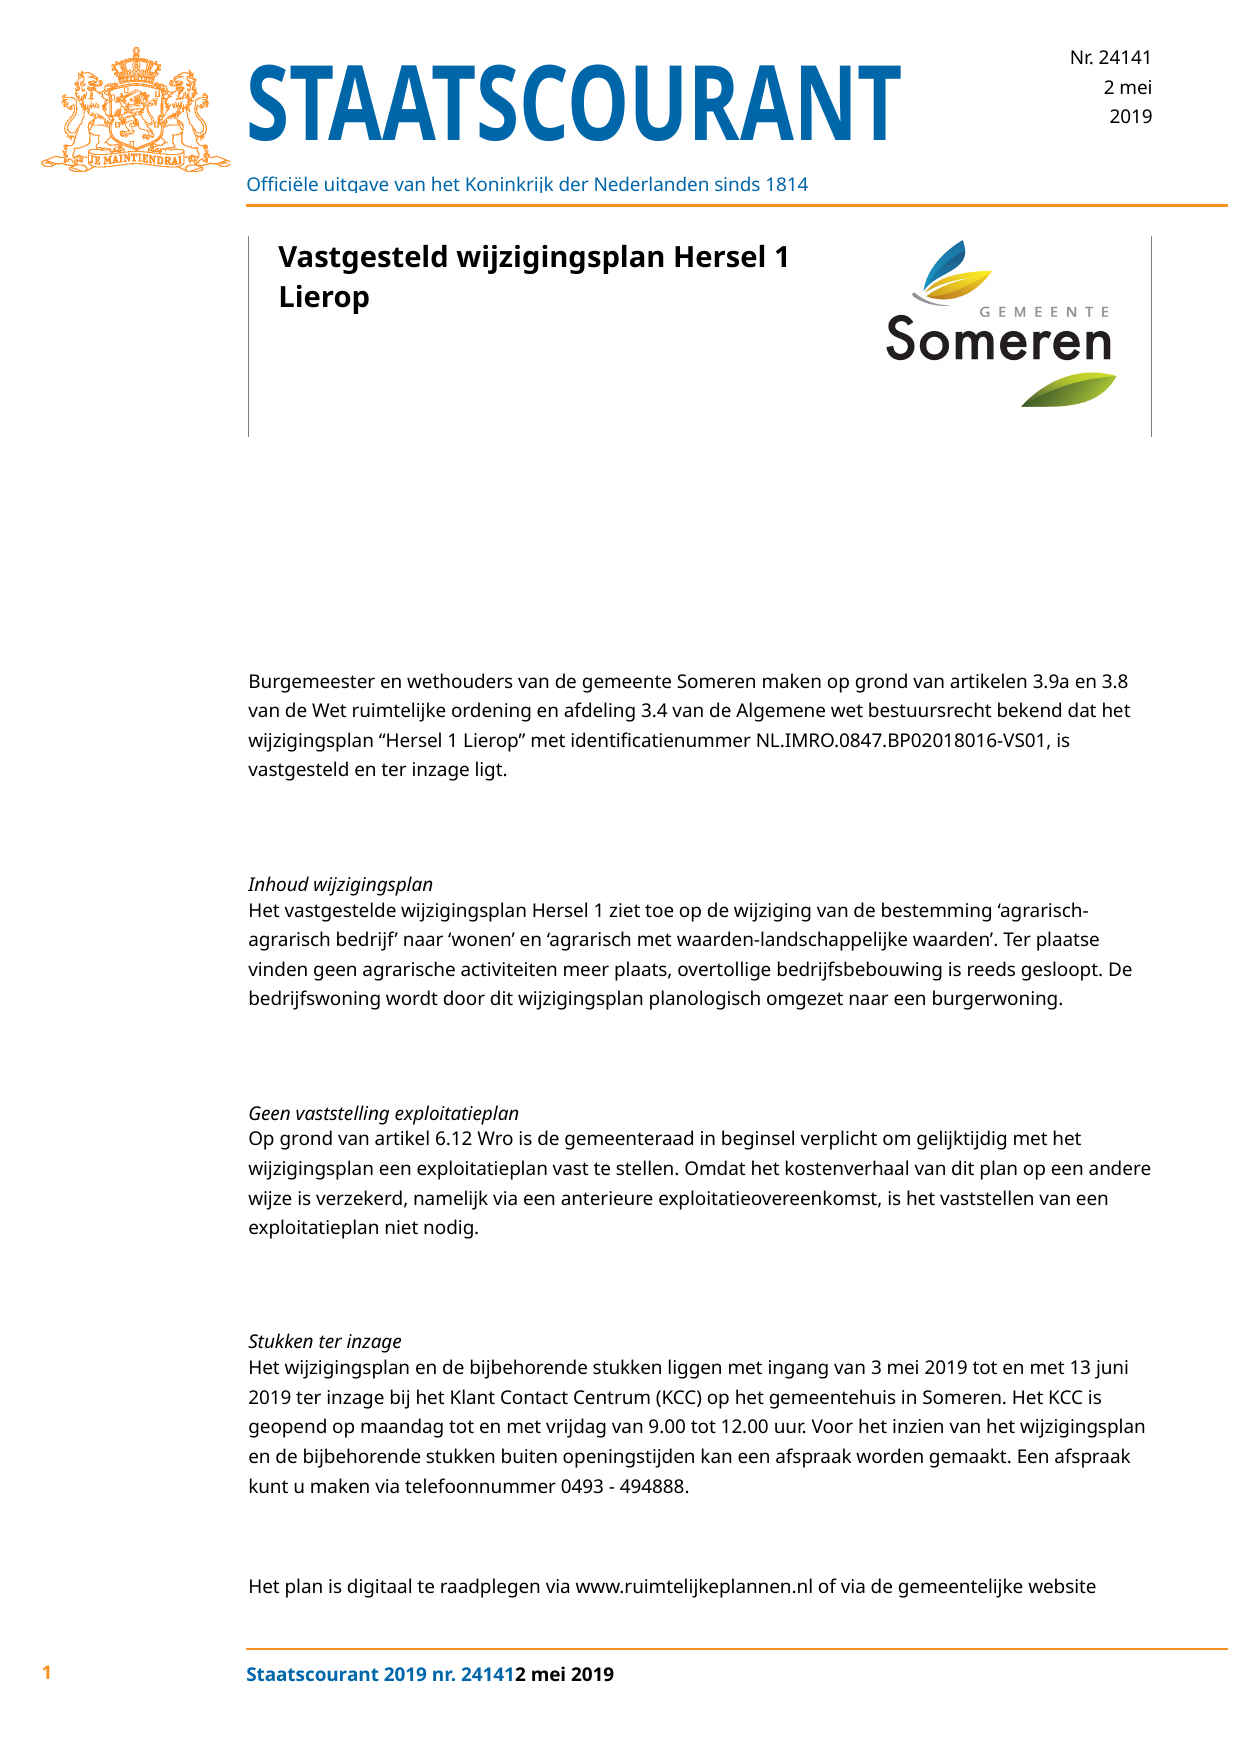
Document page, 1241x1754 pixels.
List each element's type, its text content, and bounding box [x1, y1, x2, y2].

text Burgemeester en wethouders van de gemeente Someren maken op grond van artikelen 3.9a en 3.8 van de Wet ruimtelijke ordening en afdeling 3.4 van de Algemene wet bestuursrecht bekend dat het wijzigingsplan “Hersel 1 Lierop” met identificatienummer NL.IMRO.0847.BP02018016-VS01, is vastgesteld en ter inzage ligt. [248, 668, 1152, 782]
text Geen vaststelling exploitatieplan [248, 1100, 1152, 1126]
table_header [850, 236, 1151, 437]
text Het vastgestelde wijzigingsplan Hersel 1 ziet toe op de wijziging van de bestemming ‘agrarisch-agrarisch bedrijf’ naar ‘wonen’ en ‘agrarisch met waarden-landschappelijke waarden’. Ter plaatse vinden geen agrarische activiteiten meer plaats, overtollige bedrijfsbebouwing is reeds gesloopt. De bedrijfswoning wordt door dit wijzigingsplan planologisch omgezet naar een burgerwoning. [248, 897, 1152, 1011]
text Op grond van artikel 6.12 Wro is de gemeenteraad in beginsel verplicht om gelijktijdig met het wijzigingsplan een exploitatieplan vast te stellen. Omdat het kostenverhaal van dit plan op een andere wijze is verzekerd, namelijk via een anterieure exploitatieovereenkomst, is het vaststellen van een exploitatieplan niet nodig. [248, 1126, 1152, 1240]
picture [41, 47, 231, 172]
text Het wijzigingsplan en de bijbehorende stukken liggen met ingang van 3 mei 2019 tot en met 13 juni 2019 ter inzage bij het Klant Contact Centrum (KCC) op het gemeentehuis in Someren. Het KCC is geopend op maandag tot en met vrijdag van 9.00 tot 12.00 uur. Voor het inzien van het wijzigingsplan en de bijbehorende stukken buiten openingstijden kan een afspraak worden gemaakt. Een afspraak kunt u maken via telefoonnummer 0493 - 494888. [248, 1354, 1152, 1498]
table_header Vastgesteld wijzigingsplan Hersel 1 Lierop [249, 236, 850, 437]
text Inhoud wijzigingsplan [248, 871, 1152, 897]
text Het plan is digitaal te raadplegen via www.ruimtelijkeplannen.nl of via de gemeentelijke website [248, 1574, 1152, 1599]
picture [882, 236, 1119, 411]
text Stukken ter inzage [248, 1329, 1152, 1354]
